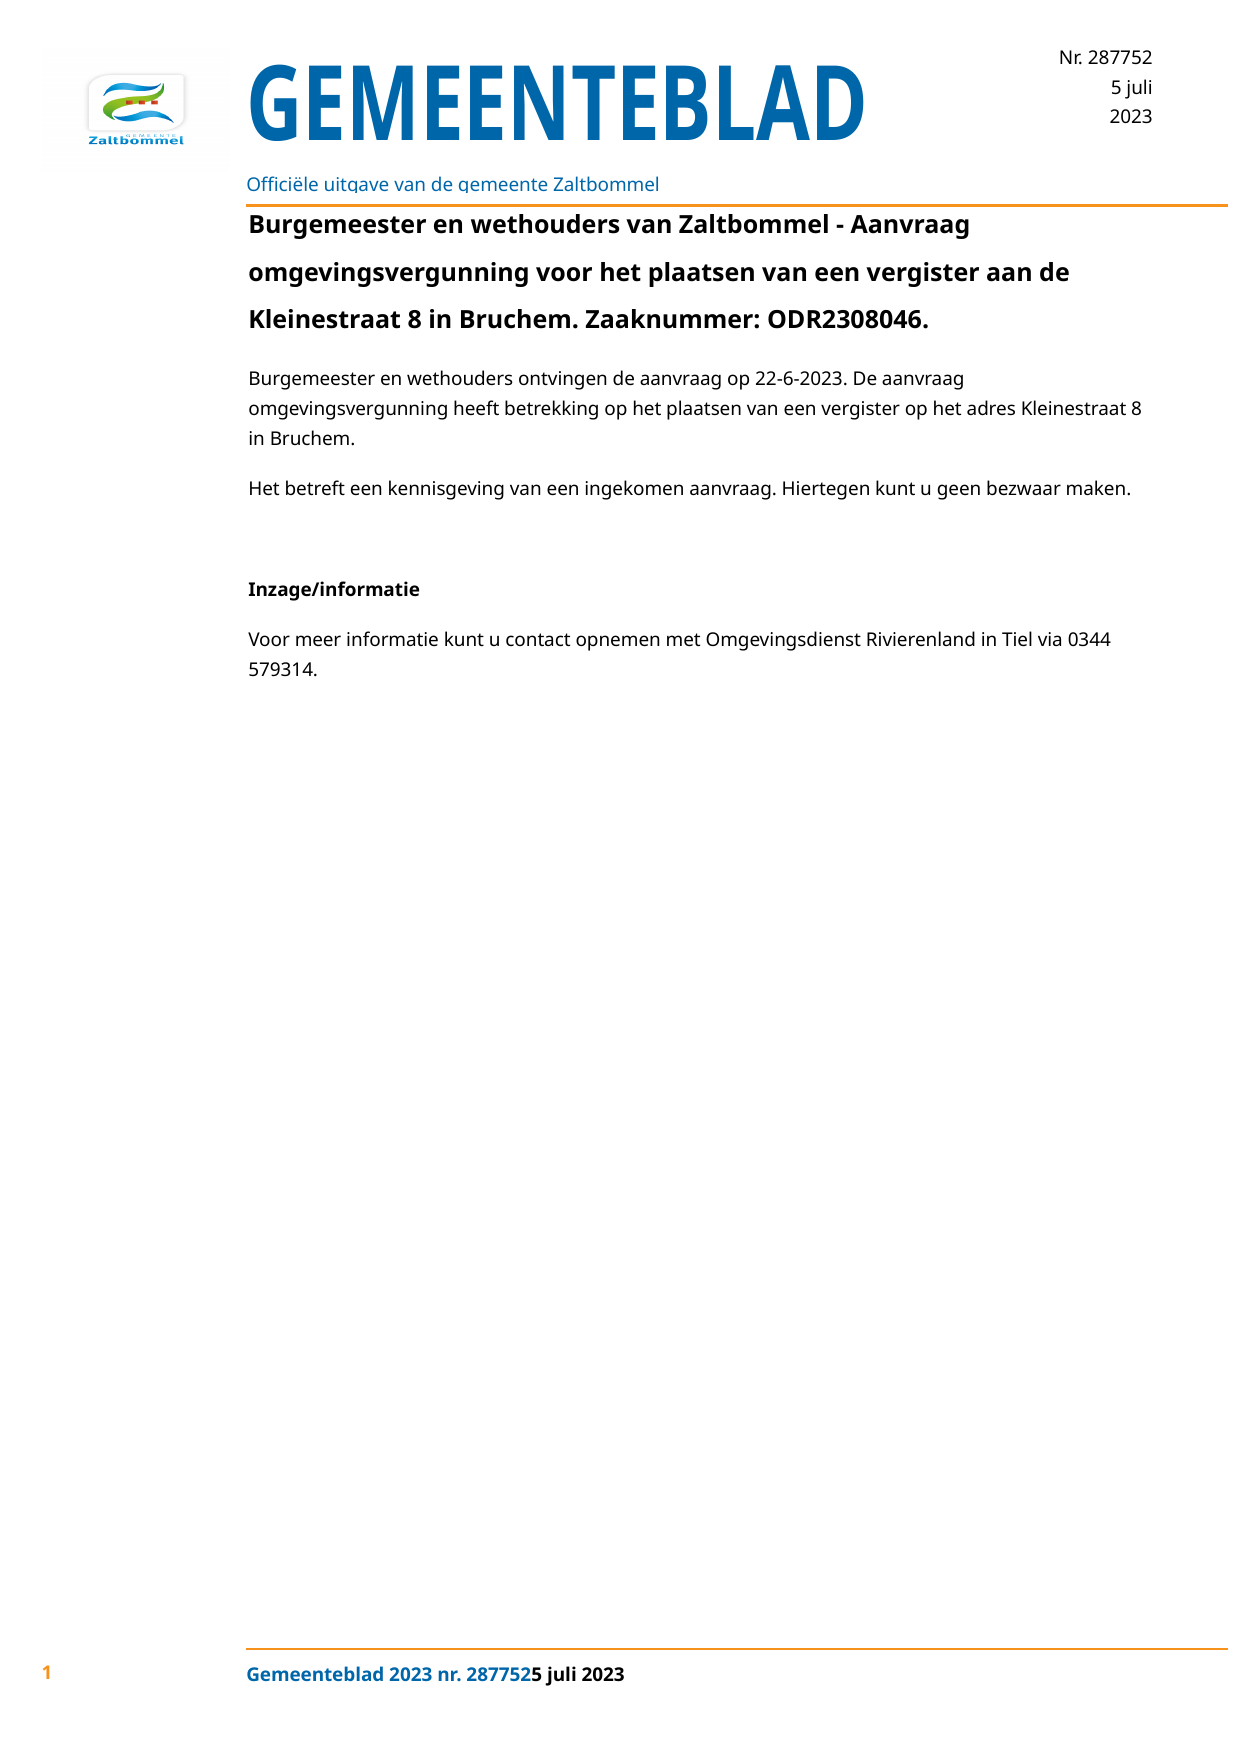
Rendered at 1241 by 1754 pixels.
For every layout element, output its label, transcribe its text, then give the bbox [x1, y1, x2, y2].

text Het betreft een kennisgeving van een ingekomen aanvraag. Hiertegen kunt u geen bezwaar maken. [248, 475, 1152, 501]
text Inzage/informatie [248, 576, 1152, 602]
text Voor meer informatie kunt u contact opnemen met Omgevingsdienst Rivierenland in Tiel via 0344 579314. [248, 626, 1152, 682]
picture [41, 47, 231, 172]
text Burgemeester en wethouders van Zaltbommel - Aanvraag omgevingsvergunning voor het plaatsen van een vergister aan de Kleinestraat 8 in Bruchem. Zaaknummer: ODR2308046. [248, 207, 1152, 336]
text Burgemeester en wethouders ontvingen de aanvraag op 22-6-2023. De aanvraag omgevingsvergunning heeft betrekking op het plaatsen van een vergister op het adres Kleinestraat 8 in Bruchem. [248, 366, 1152, 450]
